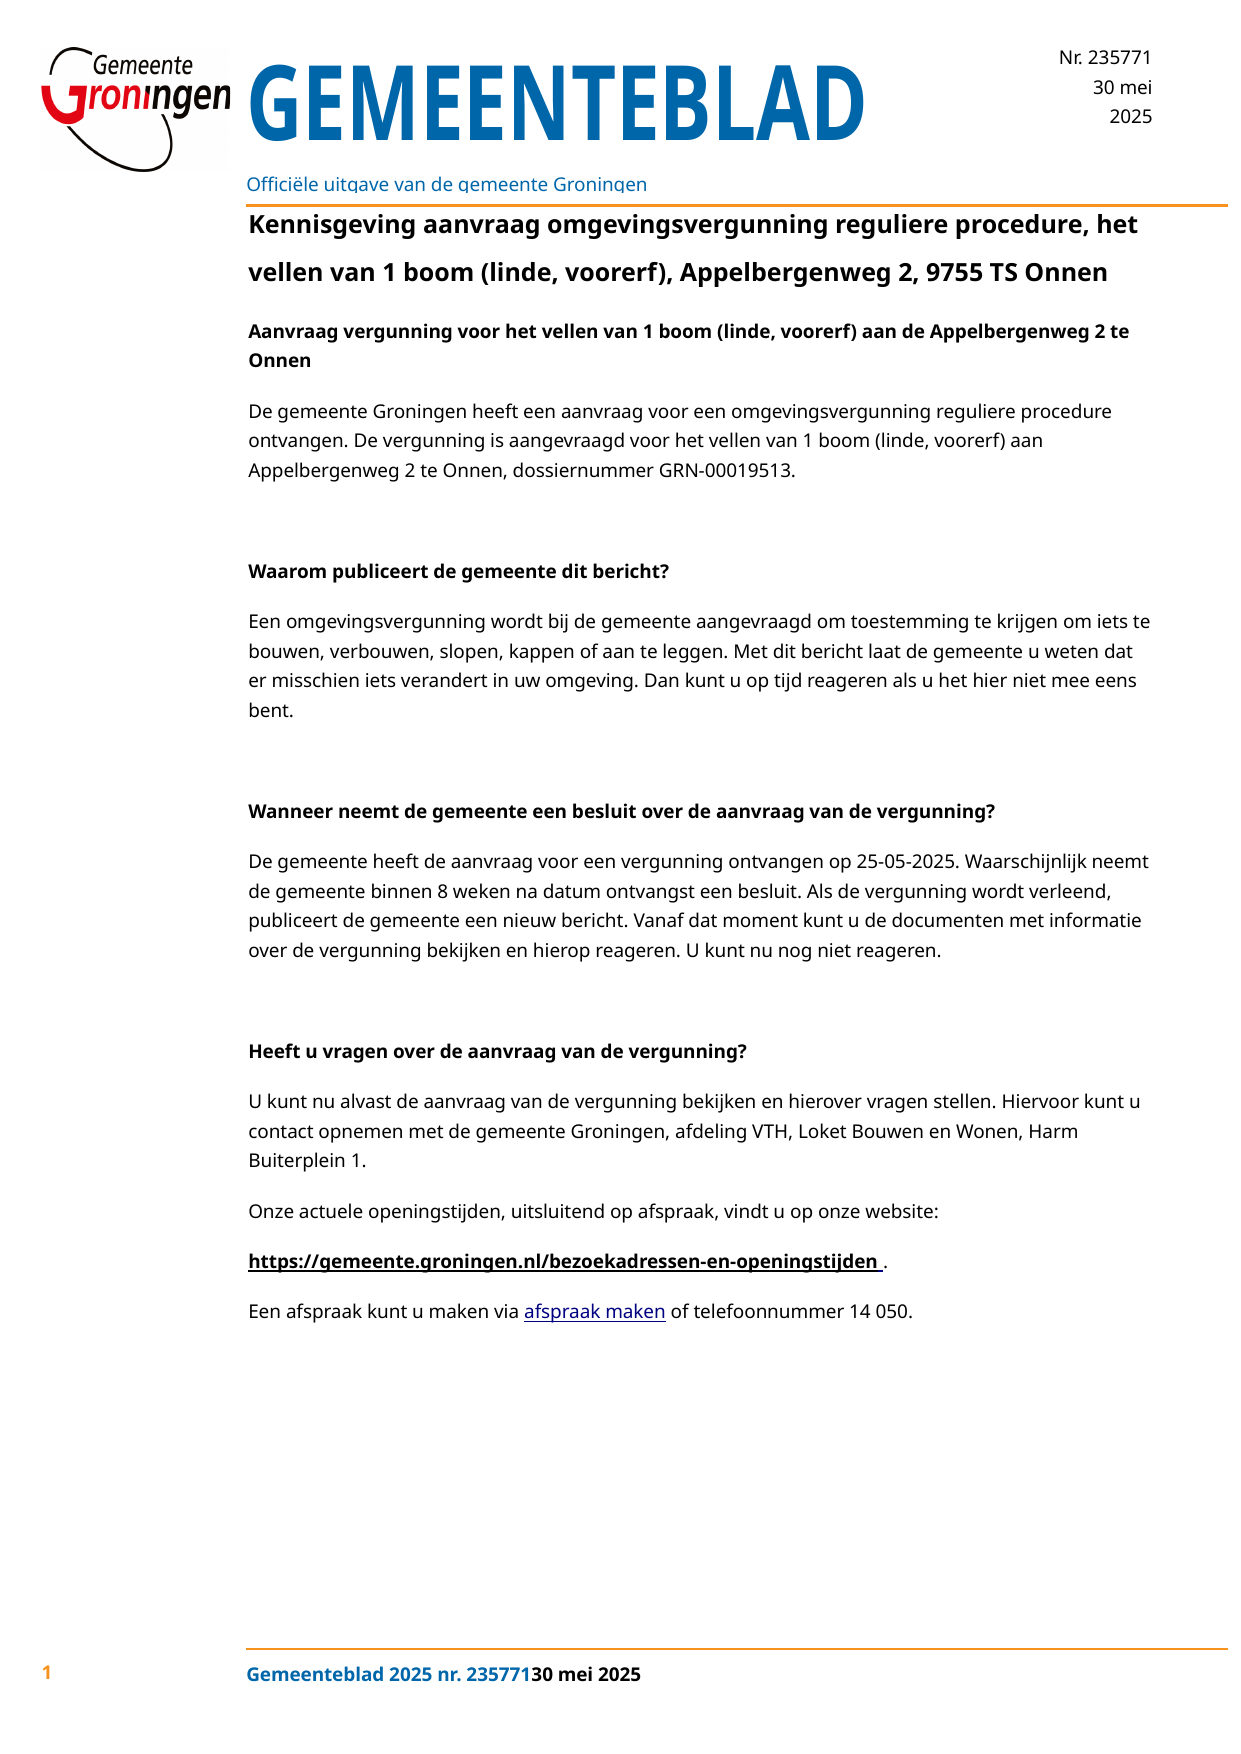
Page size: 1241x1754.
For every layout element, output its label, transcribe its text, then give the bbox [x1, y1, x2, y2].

text De gemeente heeft de aanvraag voor een vergunning ontvangen op 25-05-2025. Waarschijnlijk neemt de gemeente binnen 8 weken na datum ontvangst een besluit. Als de vergunning wordt verleend, publiceert de gemeente een nieuw bericht. Vanaf dat moment kunt u de documenten met informatie over de vergunning bekijken en hierop reageren. U kunt nu nog niet reageren. [248, 848, 1152, 963]
text Onze actuele openingstijden, uitsluitend op afspraak, vindt u op onze website: [248, 1198, 1152, 1224]
text Een afspraak kunt u maken via afspraak maken of telefoonnummer 14 050. [248, 1299, 1152, 1324]
text https://gemeente.groningen.nl/bezoekadressen-en-openingstijden . [248, 1248, 1152, 1274]
text U kunt nu alvast de aanvraag van de vergunning bekijken en hierover vragen stellen. Hiervoor kunt u contact opnemen met de gemeente Groningen, afdeling VTH, Loket Bouwen en Wonen, Harm Buiterplein 1. [248, 1088, 1152, 1173]
text Kennisgeving aanvraag omgevingsvergunning reguliere procedure, het vellen van 1 boom (linde, voorerf), Appelbergenweg 2, 9755 TS Onnen [248, 207, 1152, 288]
text Waarom publiceert de gemeente dit bericht? [248, 558, 1152, 584]
text De gemeente Groningen heeft een aanvraag voor een omgevingsvergunning reguliere procedure ontvangen. De vergunning is aangevraagd voor het vellen van 1 boom (linde, voorerf) aan Appelbergenweg 2 te Onnen, dossiernummer GRN-00019513. [248, 398, 1152, 483]
picture [41, 47, 231, 172]
text Wanneer neemt de gemeente een besluit over de aanvraag van de vergunning? [248, 798, 1152, 824]
text Aanvraag vergunning voor het vellen van 1 boom (linde, voorerf) aan de Appelbergenweg 2 te Onnen [248, 318, 1152, 373]
text Heeft u vragen over de aanvraag van de vergunning? [248, 1038, 1152, 1064]
text Een omgevingsvergunning wordt bij de gemeente aangevraagd om toestemming te krijgen om iets te bouwen, verbouwen, slopen, kappen of aan te leggen. Met dit bericht laat de gemeente u weten dat er misschien iets verandert in uw omgeving. Dan kunt u op tijd reageren als u het hier niet mee eens bent. [248, 608, 1152, 723]
